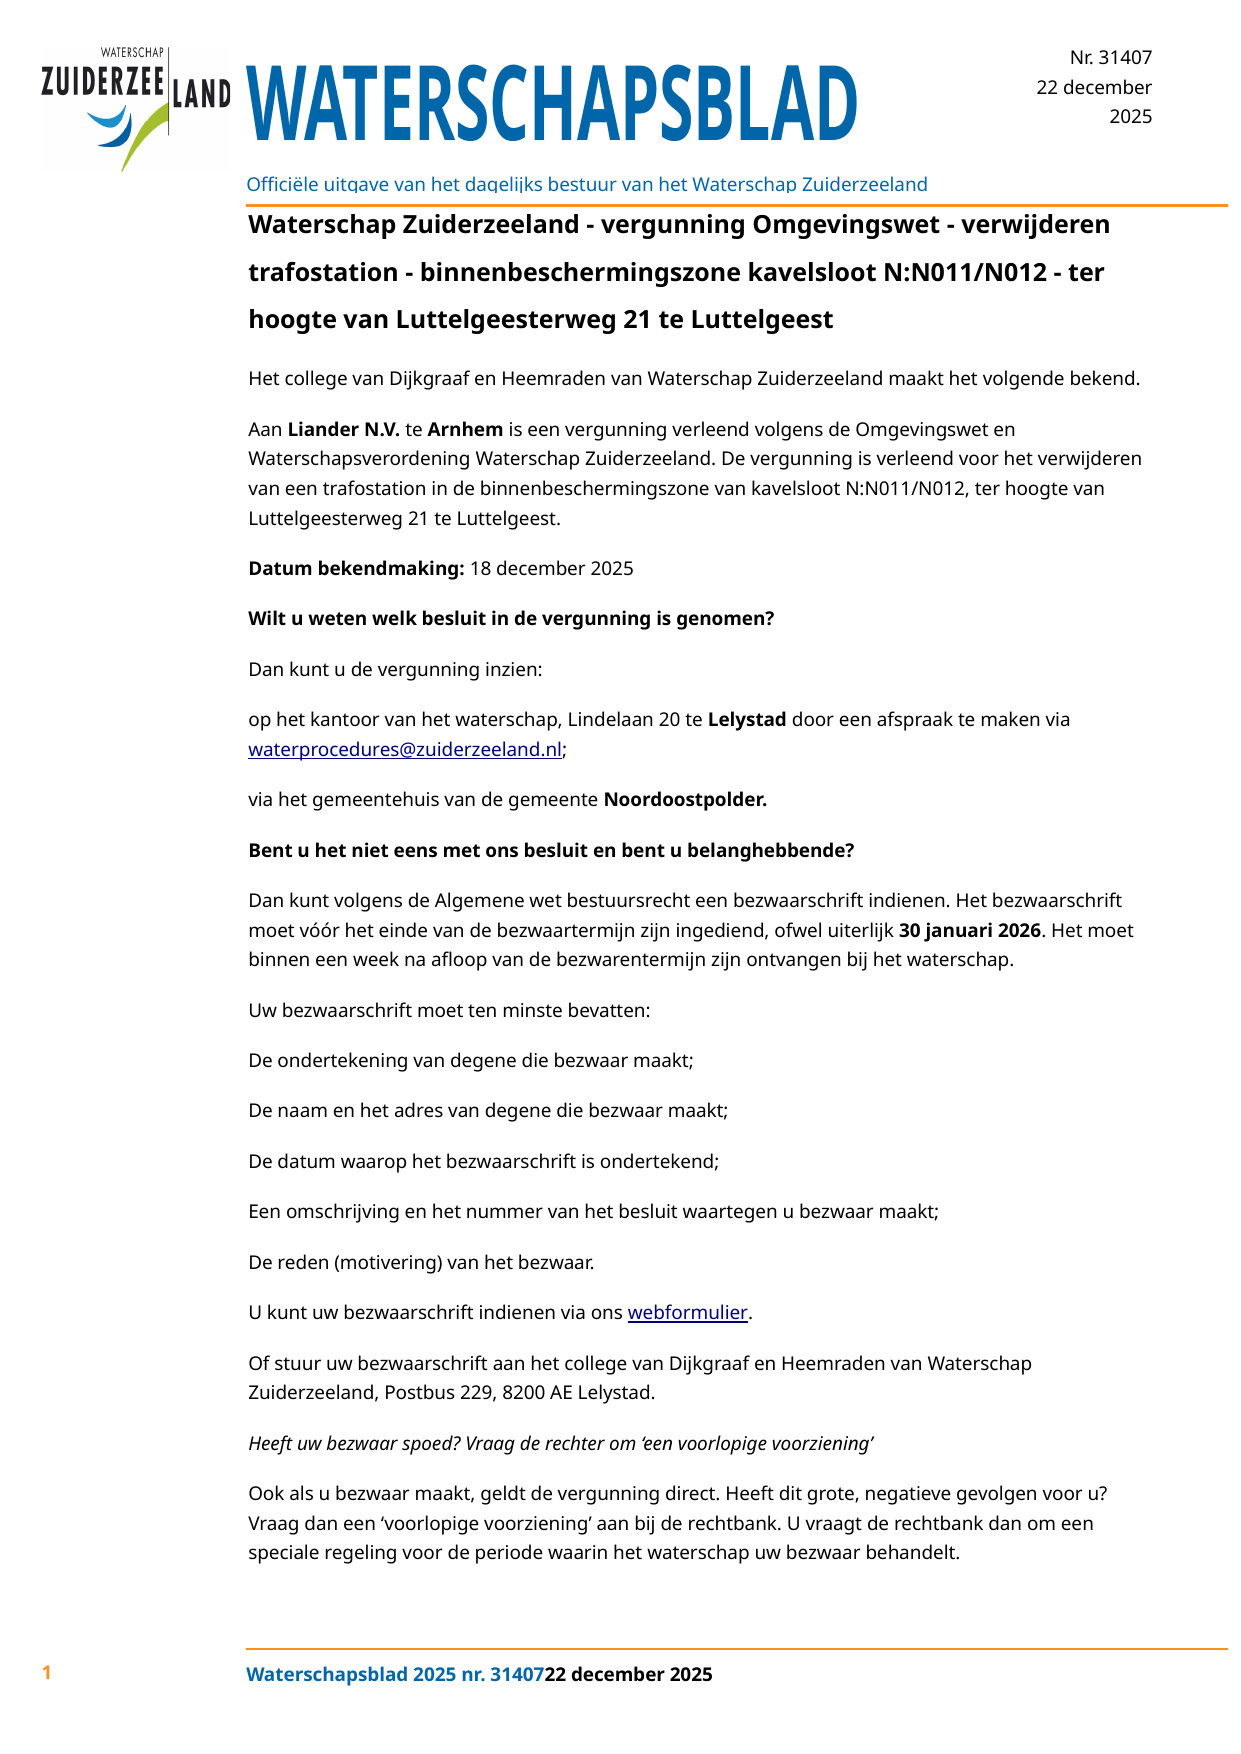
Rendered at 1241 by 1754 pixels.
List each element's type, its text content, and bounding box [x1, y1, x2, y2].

text Dan kunt u de vergunning inzien: [248, 656, 1152, 682]
text Ook als u bezwaar maakt, geldt de vergunning direct. Heeft dit grote, negatieve gevolgen voor u? Vraag dan een ‘voorlopige voorziening’ aan bij de rechtbank. U vraagt de rechtbank dan om een speciale regeling voor de periode waarin het waterschap uw bezwaar behandelt. [248, 1480, 1152, 1565]
text De datum waarop het bezwaarschrift is ondertekend; [248, 1148, 1152, 1174]
text De naam en het adres van degene die bezwaar maakt; [248, 1098, 1152, 1123]
text De reden (motivering) van het bezwaar. [248, 1249, 1152, 1274]
text Het college van Dijkgraaf en Heemraden van Waterschap Zuiderzeeland maakt het volgende bekend. [248, 366, 1152, 391]
text Datum bekendmaking: 18 december 2025 [248, 555, 1152, 581]
text Een omschrijving en het nummer van het besluit waartegen u bezwaar maakt; [248, 1198, 1152, 1224]
text Of stuur uw bezwaarschrift aan het college van Dijkgraaf en Heemraden van Waterschap Zuiderzeeland, Postbus 229, 8200 AE Lelystad. [248, 1350, 1152, 1405]
text Heeft uw bezwaar spoed? Vraag de rechter om ‘een voorlopige voorziening’ [248, 1430, 1152, 1455]
text Uw bezwaarschrift moet ten minste bevatten: [248, 997, 1152, 1022]
text Dan kunt volgens de Algemene wet bestuursrecht een bezwaarschrift indienen. Het bezwaarschrift moet vóór het einde van de bezwaartermijn zijn ingediend, ofwel uiterlijk 30 januari 2026. Het moet binnen een week na afloop van de bezwarentermijn zijn ontvangen bij het waterschap. [248, 887, 1152, 972]
text Waterschap Zuiderzeeland - vergunning Omgevingswet - verwijderen trafostation - binnenbeschermingszone kavelsloot N:N011/N012 - ter hoogte van Luttelgeesterweg 21 te Luttelgeest [248, 207, 1152, 336]
text U kunt uw bezwaarschrift indienen via ons webformulier. [248, 1299, 1152, 1325]
text Bent u het niet eens met ons besluit en bent u belanghebbende? [248, 837, 1152, 862]
picture [41, 47, 231, 172]
text via het gemeentehuis van de gemeente Noordoostpolder. [248, 786, 1152, 812]
text De ondertekening van degene die bezwaar maakt; [248, 1047, 1152, 1073]
text Wilt u weten welk besluit in de vergunning is genomen? [248, 606, 1152, 631]
text op het kantoor van het waterschap, Lindelaan 20 te Lelystad door een afspraak te maken via waterprocedures@zuiderzeeland.nl; [248, 706, 1152, 762]
text Aan Liander N.V. te Arnhem is een vergunning verleend volgens de Omgevingswet en Waterschapsverordening Waterschap Zuiderzeeland. De vergunning is verleend voor het verwijderen van een trafostation in de binnenbeschermingszone van kavelsloot N:N011/N012, ter hoogte van Luttelgeesterweg 21 te Luttelgeest. [248, 416, 1152, 530]
